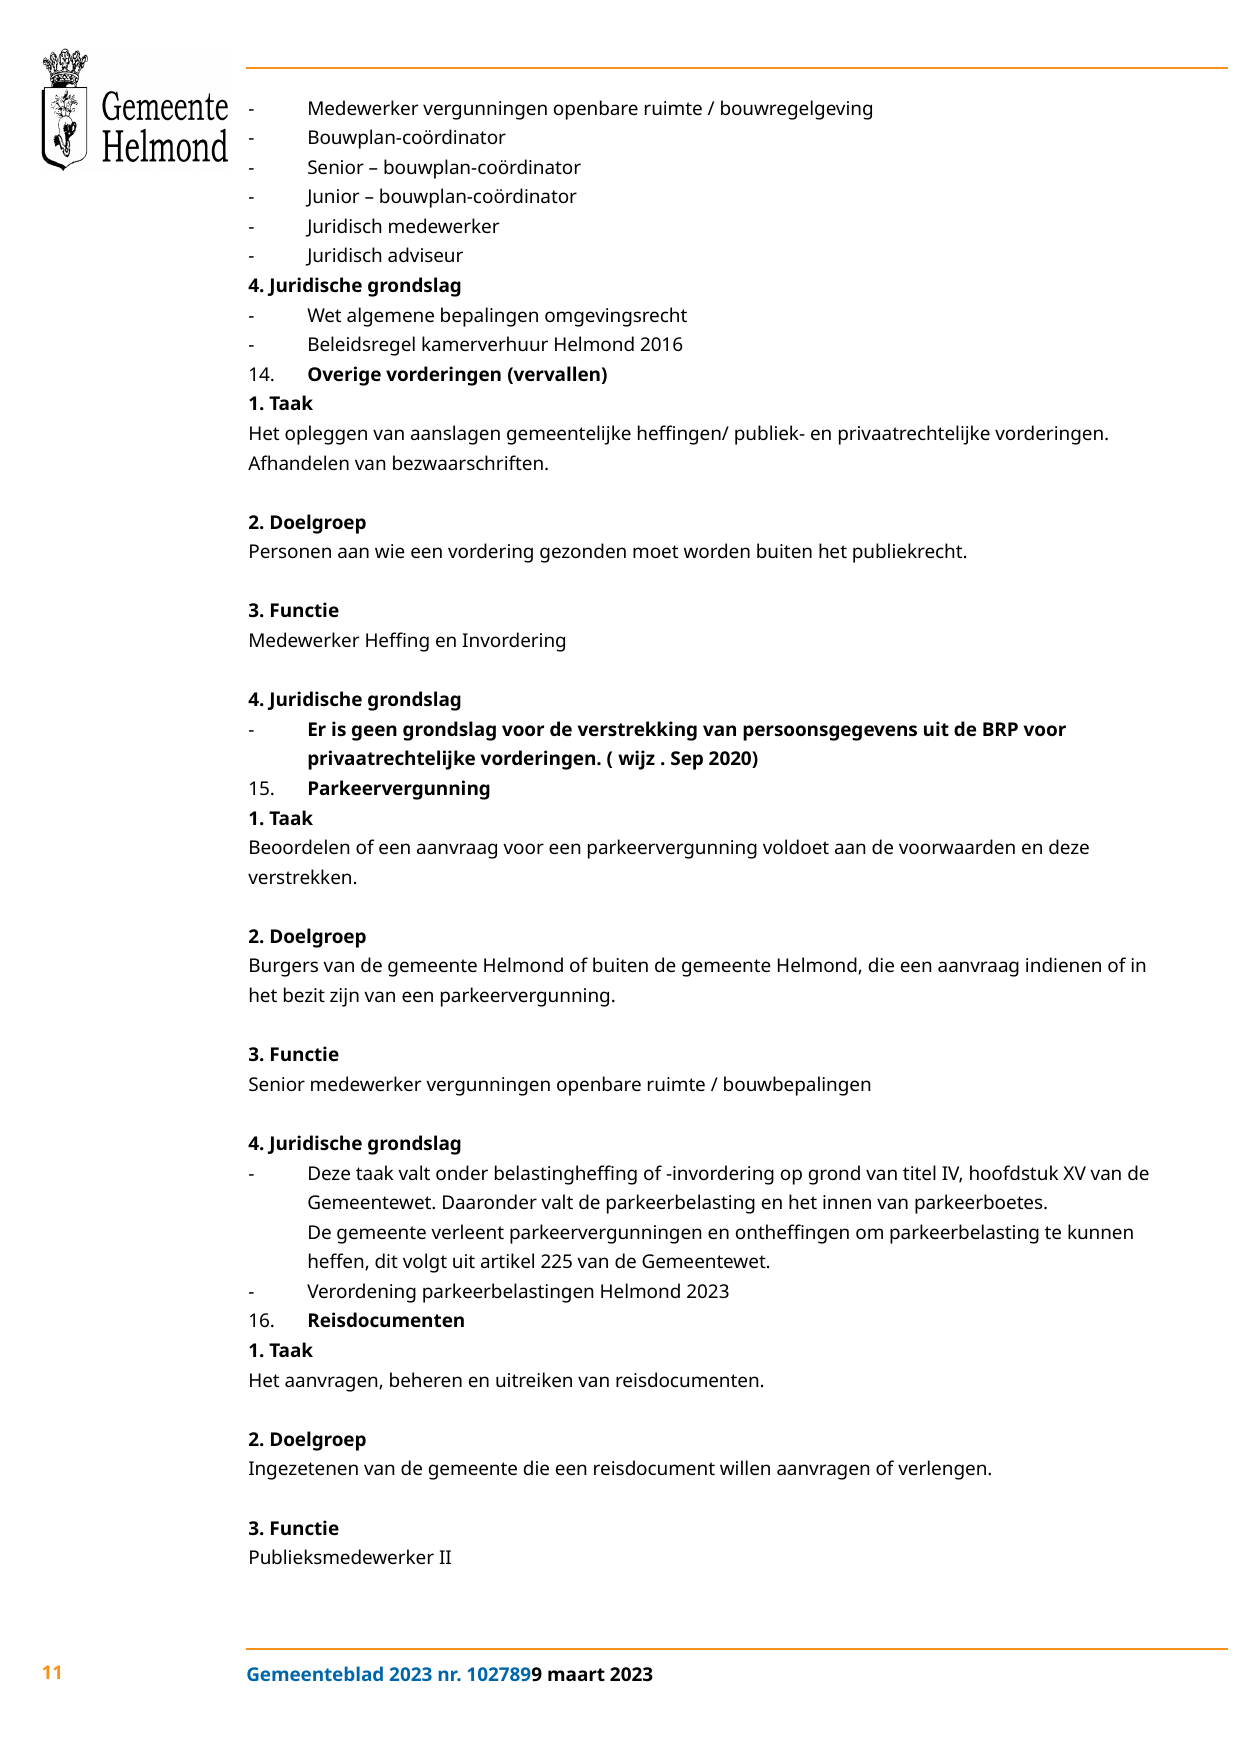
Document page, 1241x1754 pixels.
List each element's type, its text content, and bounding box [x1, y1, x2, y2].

text 4. Juridische grondslag [248, 1130, 1152, 1156]
text Medewerker Heffing en Invordering [248, 627, 1152, 653]
list Verordening parkeerbelastingen Helmond 2023 [248, 1278, 1152, 1304]
list Beleidsregel kamerverhuur Helmond 2016 [248, 331, 1152, 357]
list Senior – bouwplan-coördinator [248, 154, 1152, 180]
picture [41, 47, 231, 172]
list Parkeervergunning [248, 775, 1152, 801]
list Medewerker vergunningen openbare ruimte / bouwregelgeving [248, 95, 1152, 121]
list Wet algemene bepalingen omgevingsrecht [248, 302, 1152, 328]
text Het opleggen van aanslagen gemeentelijke heffingen/ publiek- en privaatrechtelijke vorderingen. Afhandelen van bezwaarschriften. [248, 420, 1152, 476]
list Overige vorderingen (vervallen) [248, 361, 1152, 387]
list De gemeente verleent parkeervergunningen en ontheffingen om parkeerbelasting te kunnen heffen, dit volgt uit artikel 225 van de Gemeentewet. [248, 1219, 1152, 1274]
list Er is geen grondslag voor de verstrekking van persoonsgegevens uit de BRP voor privaatrechtelijke vorderingen. ( wijz . Sep 2020) [248, 716, 1152, 771]
text Ingezetenen van de gemeente die een reisdocument willen aanvragen of verlengen. [248, 1456, 1152, 1481]
text 2. Doelgroep [248, 923, 1152, 949]
list Deze taak valt onder belastingheffing of -invordering op grond van titel IV, hoofdstuk XV van de Gemeentewet. Daaronder valt de parkeerbelasting en het innen van parkeerboetes. [248, 1160, 1152, 1215]
list Reisdocumenten [248, 1308, 1152, 1333]
text 2. Doelgroep [248, 1426, 1152, 1452]
text Publieksmedewerker II [248, 1544, 1152, 1570]
text 4. Juridische grondslag [248, 686, 1152, 712]
text 1. Taak [248, 1337, 1152, 1363]
text 1. Taak [248, 391, 1152, 416]
text Senior medewerker vergunningen openbare ruimte / bouwbepalingen [248, 1071, 1152, 1097]
text 2. Doelgroep [248, 509, 1152, 535]
text 3. Functie [248, 1041, 1152, 1067]
list Junior – bouwplan-coördinator [248, 183, 1152, 209]
list Juridisch adviseur [248, 243, 1152, 268]
text Het aanvragen, beheren en uitreiken van reisdocumenten. [248, 1367, 1152, 1393]
list Bouwplan-coördinator [248, 124, 1152, 150]
text Beoordelen of een aanvraag voor een parkeervergunning voldoet aan de voorwaarden en deze verstrekken. [248, 834, 1152, 890]
list Juridisch medewerker [248, 213, 1152, 239]
text Personen aan wie een vordering gezonden moet worden buiten het publiekrecht. [248, 538, 1152, 564]
text 4. Juridische grondslag [248, 272, 1152, 298]
text 3. Functie [248, 598, 1152, 623]
text Burgers van de gemeente Helmond of buiten de gemeente Helmond, die een aanvraag indienen of in het bezit zijn van een parkeervergunning. [248, 953, 1152, 1008]
text 1. Taak [248, 805, 1152, 831]
text 3. Functie [248, 1515, 1152, 1541]
